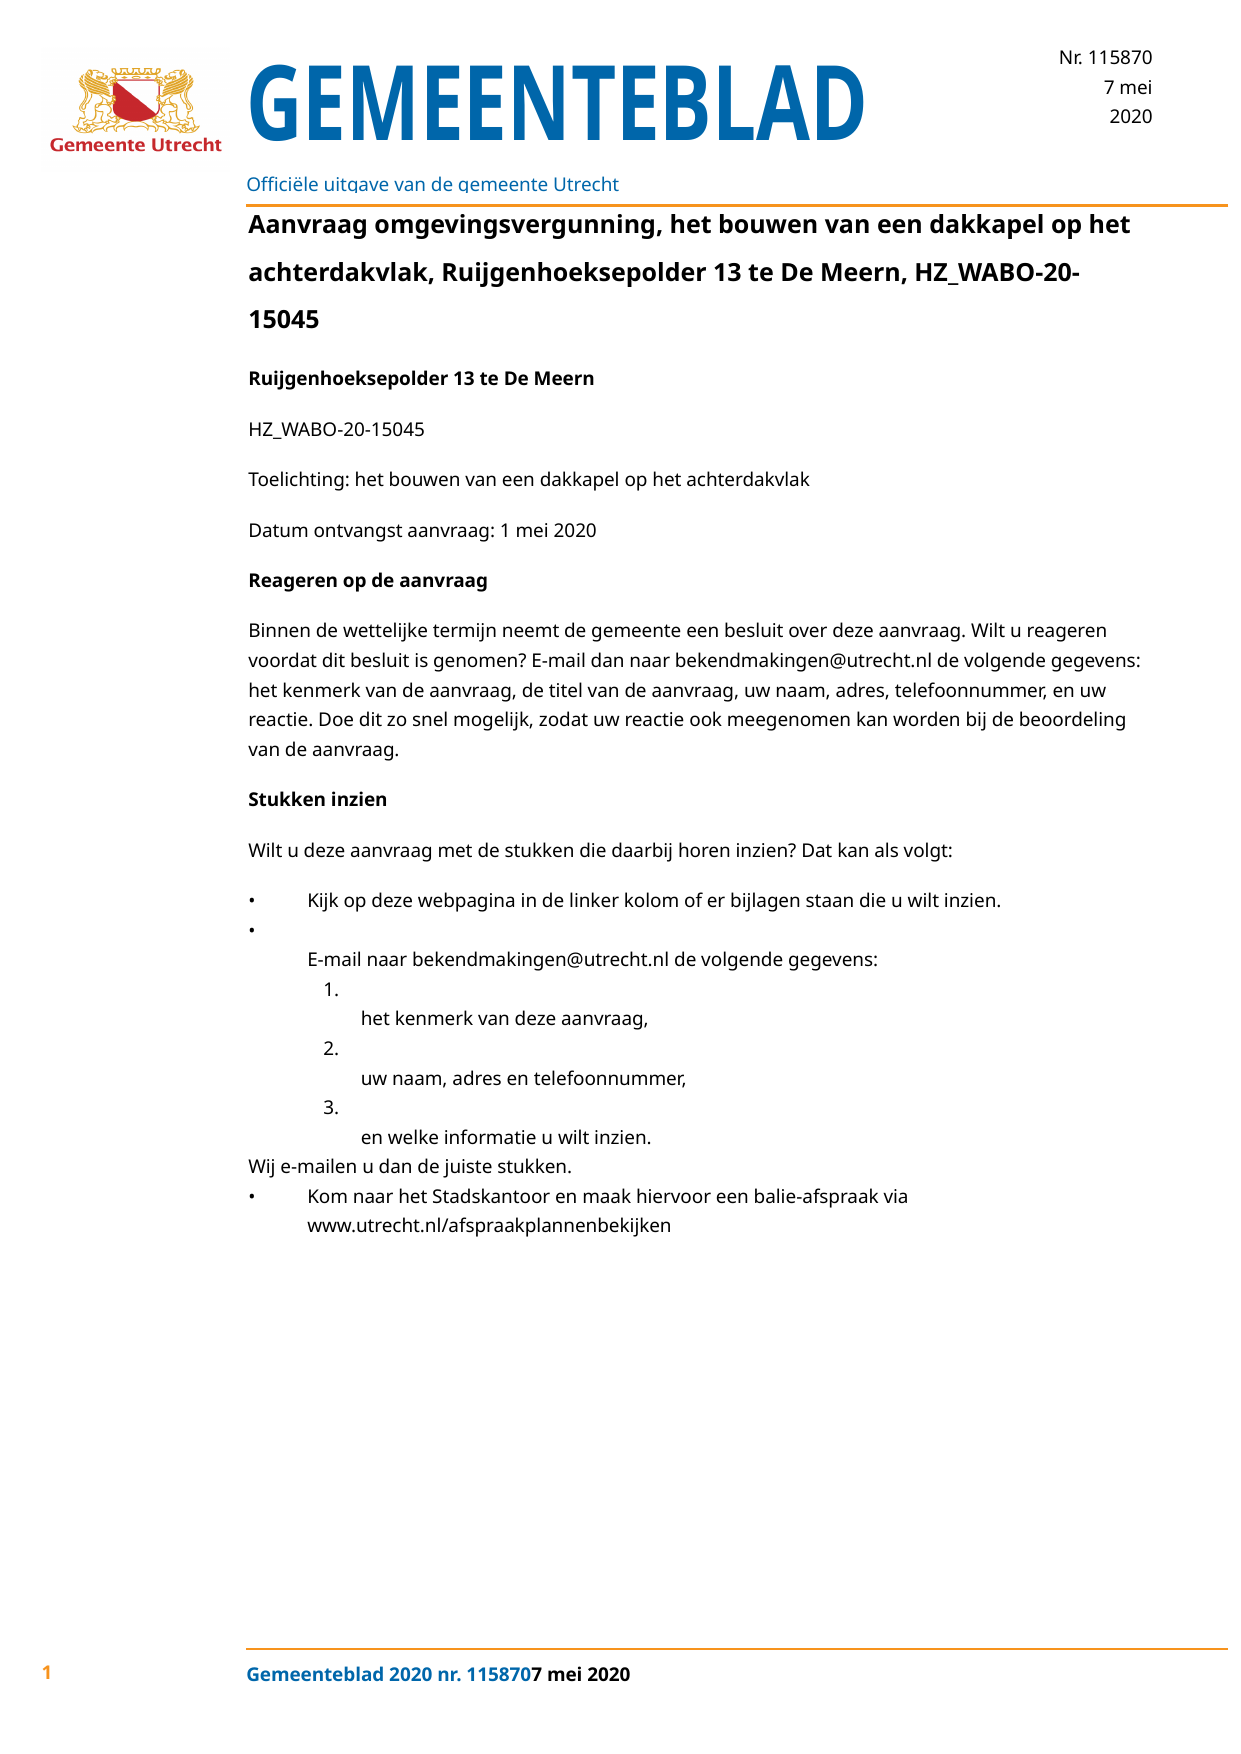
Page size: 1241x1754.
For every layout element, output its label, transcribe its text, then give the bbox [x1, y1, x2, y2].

list uw naam, adres en telefoonnummer, [323, 1065, 1152, 1090]
text Datum ontvangst aanvraag: 1 mei 2020 [248, 517, 1152, 542]
text Wilt u deze aanvraag met de stukken die daarbij horen inzien? Dat kan als volgt: [248, 837, 1152, 862]
text Stukken inzien [248, 786, 1152, 812]
list en welke informatie u wilt inzien. [323, 1124, 1152, 1149]
text Ruijgenhoeksepolder 13 te De Meern [248, 366, 1152, 391]
text HZ_WABO-20-15045 [248, 416, 1152, 442]
text Wij e-mailen u dan de juiste stukken. [248, 1153, 1152, 1179]
list Kijk op deze webpagina in de linker kolom of er bijlagen staan die u wilt inzien. [248, 887, 1152, 913]
list het kenmerk van deze aanvraag, [323, 1006, 1152, 1031]
text Aanvraag omgevingsvergunning, het bouwen van een dakkapel op het achterdakvlak, Ruijgenhoeksepolder 13 te De Meern, HZ_WABO-20-15045 [248, 207, 1152, 336]
list Kom naar het Stadskantoor en maak hiervoor een balie-afspraak via www.utrecht.nl/afspraakplannenbekijken [248, 1183, 1152, 1238]
text Reageren op de aanvraag [248, 567, 1152, 593]
text Toelichting: het bouwen van een dakkapel op het achterdakvlak [248, 466, 1152, 492]
text Binnen de wettelijke termijn neemt de gemeente een besluit over deze aanvraag. Wilt u reageren voordat dit besluit is genomen? E-mail dan naar bekendmakingen@utrecht.nl de volgende gegevens: het kenmerk van de aanvraag, de titel van de aanvraag, uw naam, adres, telefoonnummer, en uw reactie. Doe dit zo snel mogelijk, zodat uw reactie ook meegenomen kan worden bij de beoordeling van de aanvraag. [248, 618, 1152, 762]
picture [41, 47, 231, 172]
list E-mail naar bekendmakingen@utrecht.nl de volgende gegevens: [248, 946, 1152, 972]
